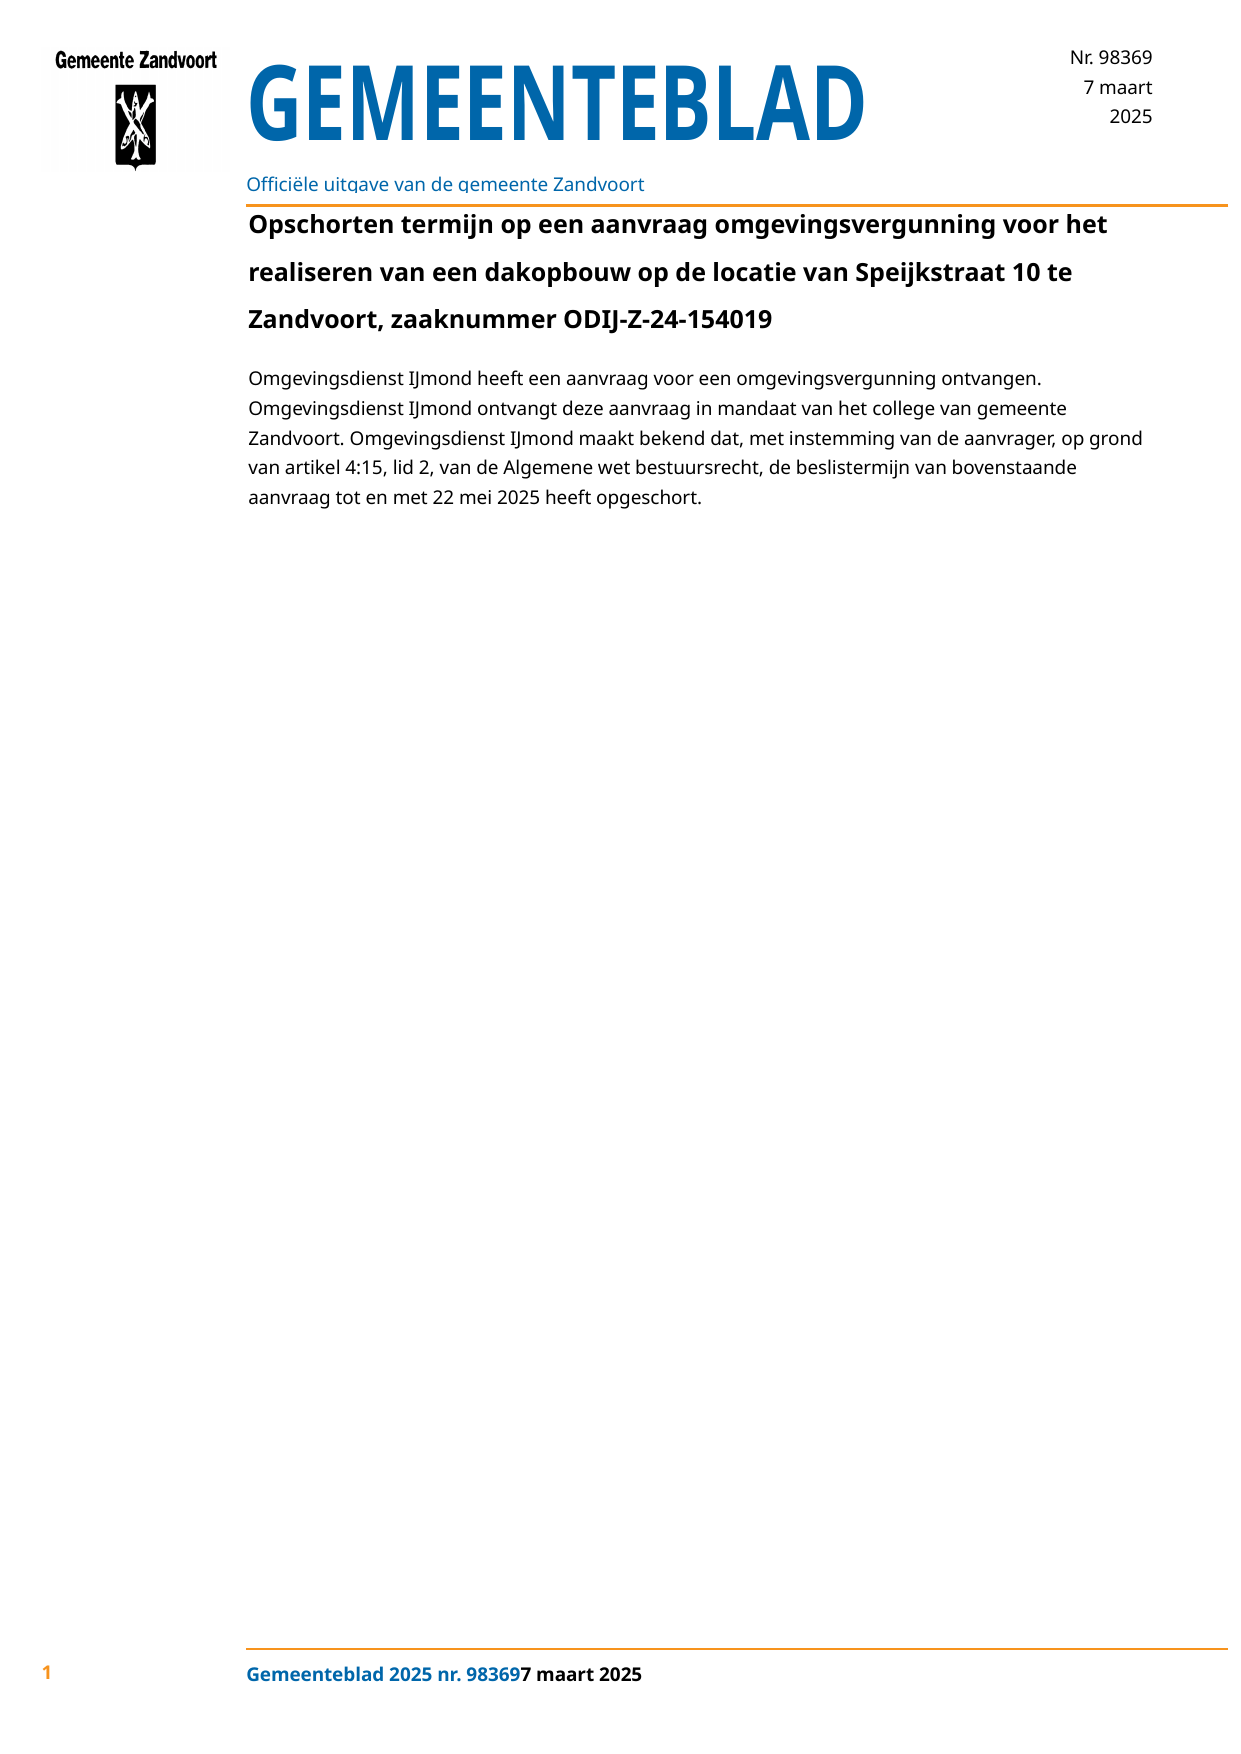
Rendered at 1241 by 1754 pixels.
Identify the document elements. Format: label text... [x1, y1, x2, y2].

text Omgevingsdienst IJmond heeft een aanvraag voor een omgevingsvergunning ontvangen. Omgevingsdienst IJmond ontvangt deze aanvraag in mandaat van het college van gemeente Zandvoort. Omgevingsdienst IJmond maakt bekend dat, met instemming van de aanvrager, op grond van artikel 4:15, lid 2, van de Algemene wet bestuursrecht, de beslistermijn van bovenstaande aanvraag tot en met 22 mei 2025 heeft opgeschort. [248, 366, 1152, 509]
text Opschorten termijn op een aanvraag omgevingsvergunning voor het realiseren van een dakopbouw op de locatie van Speijkstraat 10 te Zandvoort, zaaknummer ODIJ-Z-24-154019 [248, 207, 1152, 336]
picture [41, 47, 231, 172]
